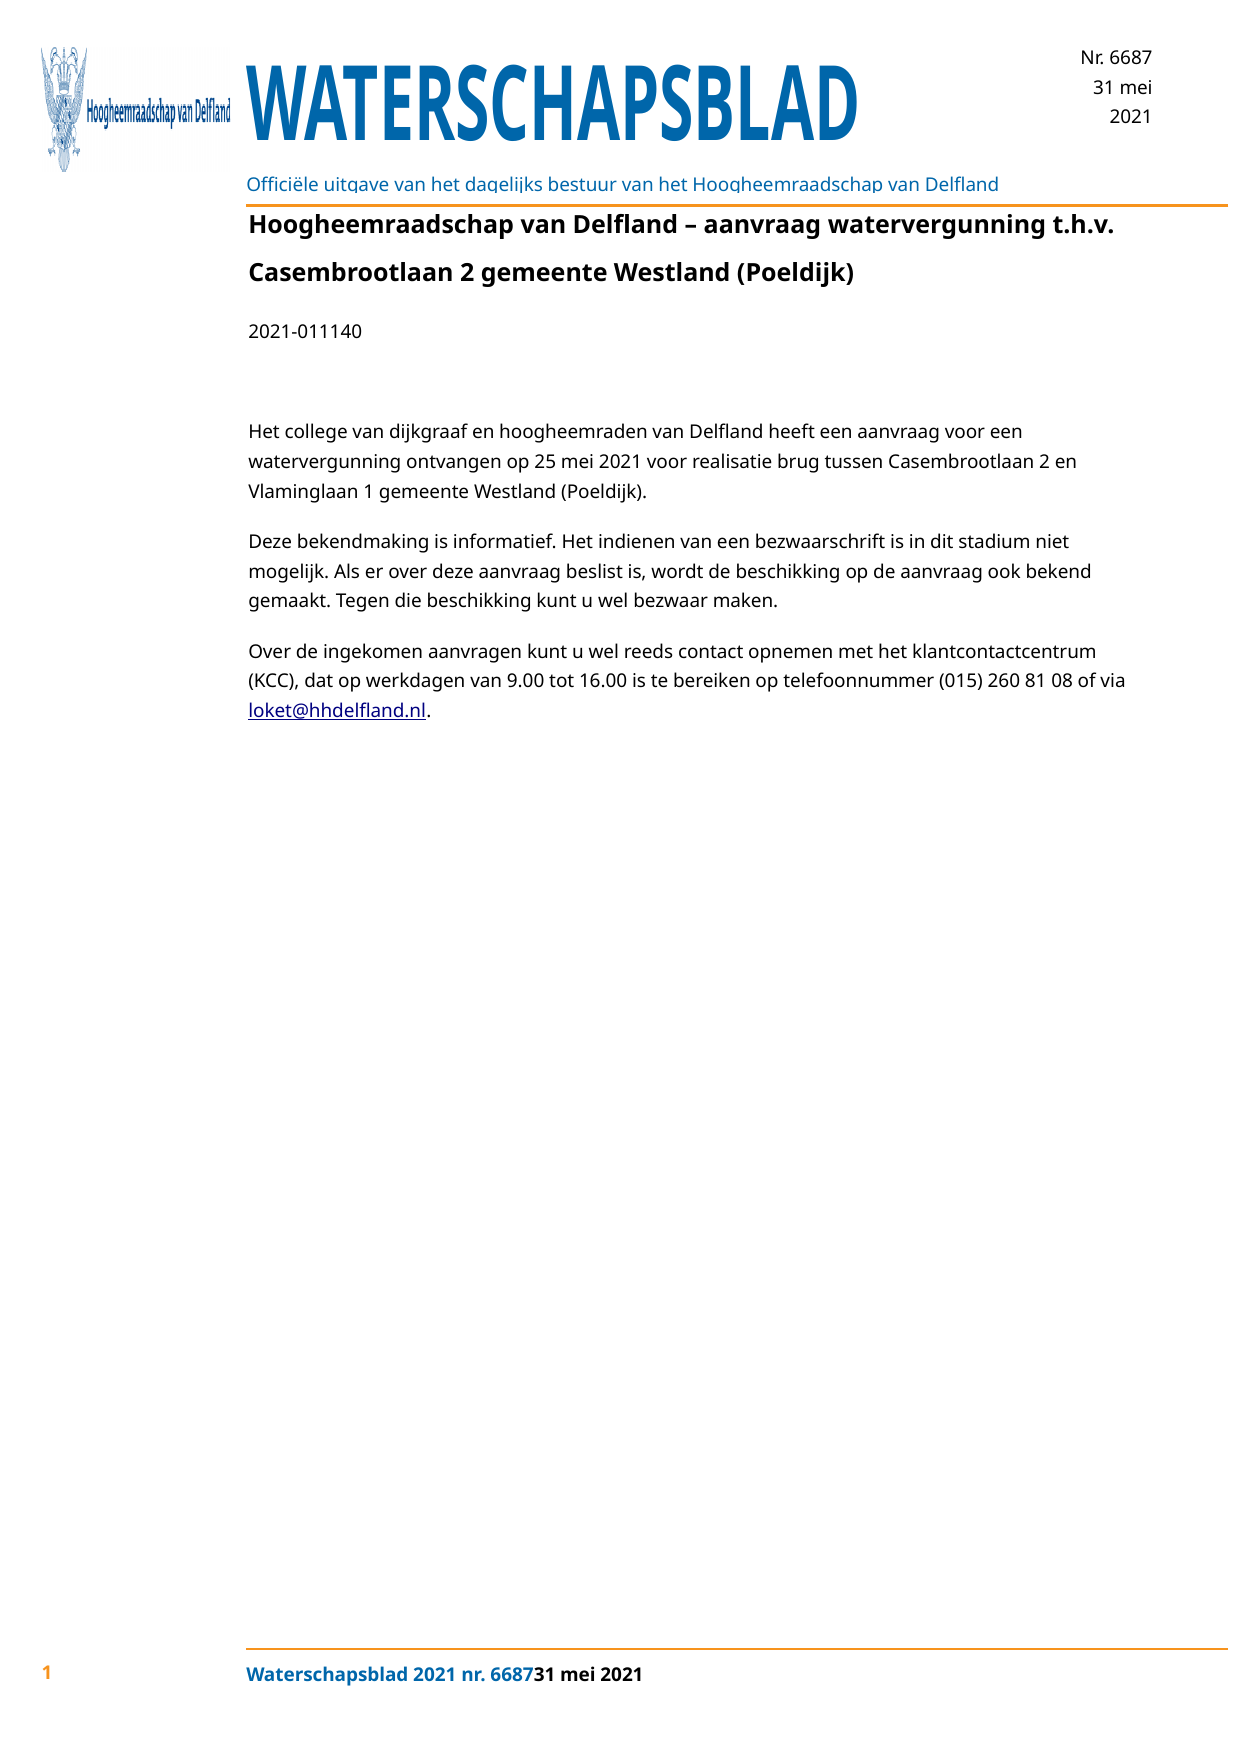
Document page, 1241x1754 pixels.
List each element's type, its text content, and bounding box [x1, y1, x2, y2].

picture [41, 47, 231, 172]
text Hoogheemraadschap van Delfland – aanvraag watervergunning t.h.v. Casembrootlaan 2 gemeente Westland (Poeldijk) [248, 207, 1152, 288]
text Deze bekendmaking is informatief. Het indienen van een bezwaarschrift is in dit stadium niet mogelijk. Als er over deze aanvraag beslist is, wordt de beschikking op de aanvraag ook bekend gemaakt. Tegen die beschikking kunt u wel bezwaar maken. [248, 528, 1152, 613]
text 2021-011140 [248, 318, 1152, 344]
text Het college van dijkgraaf en hoogheemraden van Delfland heeft een aanvraag voor een watervergunning ontvangen op 25 mei 2021 voor realisatie brug tussen Casembrootlaan 2 en Vlaminglaan 1 gemeente Westland (Poeldijk). [248, 419, 1152, 504]
text Over de ingekomen aanvragen kunt u wel reeds contact opnemen met het klantcontactcentrum (KCC), dat op werkdagen van 9.00 tot 16.00 is te bereiken op telefoonnummer (015) 260 81 08 of via loket@hhdelfland.nl. [248, 638, 1152, 723]
